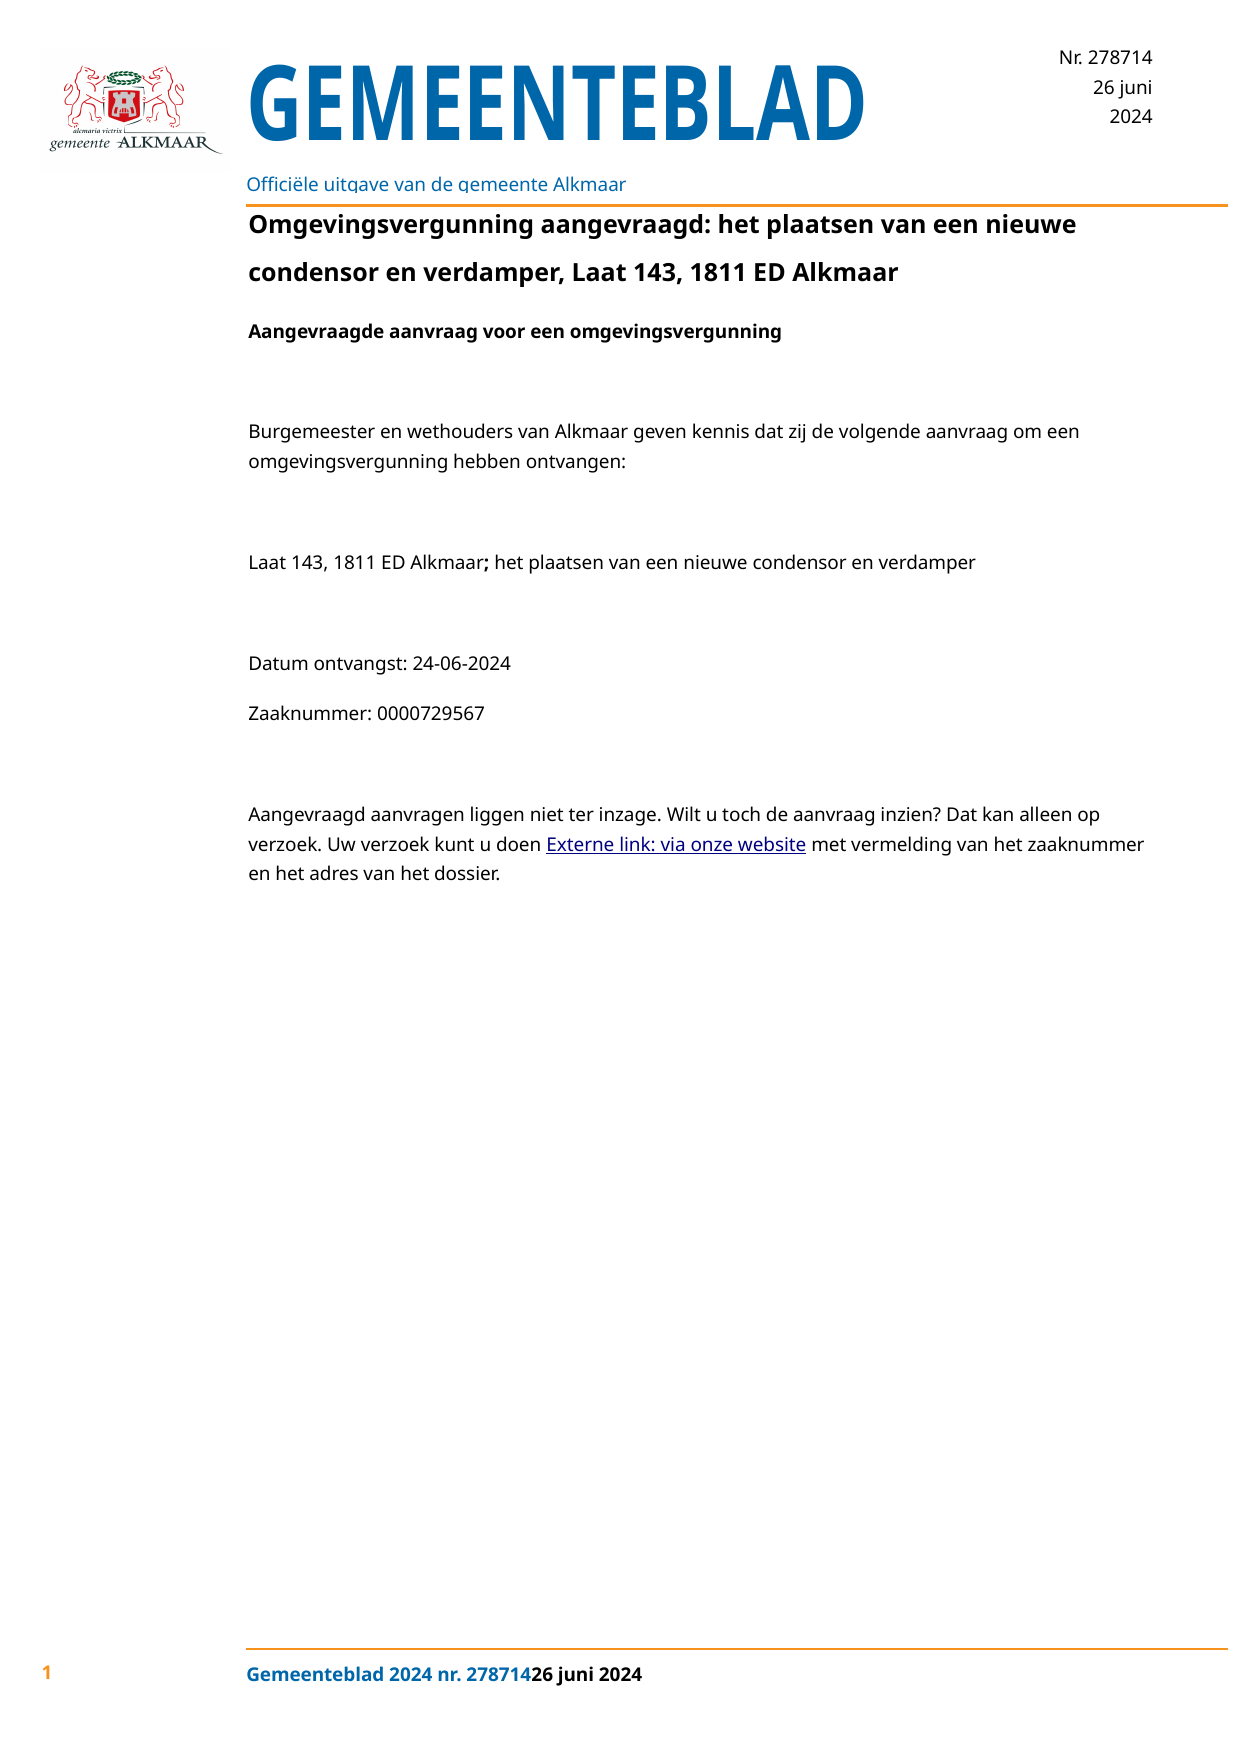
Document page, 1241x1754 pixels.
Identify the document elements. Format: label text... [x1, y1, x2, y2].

text Aangevraagd aanvragen liggen niet ter inzage. Wilt u toch de aanvraag inzien? Dat kan alleen op verzoek. Uw verzoek kunt u doen Externe link: via onze website met vermelding van het zaaknummer en het adres van het dossier. [248, 801, 1152, 886]
text Omgevingsvergunning aangevraagd: het plaatsen van een nieuwe condensor en verdamper, Laat 143, 1811 ED Alkmaar [248, 207, 1152, 288]
text Burgemeester en wethouders van Alkmaar geven kennis dat zij de volgende aanvraag om een omgevingsvergunning hebben ontvangen: [248, 419, 1152, 474]
text Laat 143, 1811 ED Alkmaar; het plaatsen van een nieuwe condensor en verdamper [248, 549, 1152, 575]
text Datum ontvangst: 24-06-2024 [248, 650, 1152, 676]
text Zaaknummer: 0000729567 [248, 700, 1152, 726]
text Aangevraagde aanvraag voor een omgevingsvergunning [248, 318, 1152, 344]
picture [41, 47, 231, 172]
